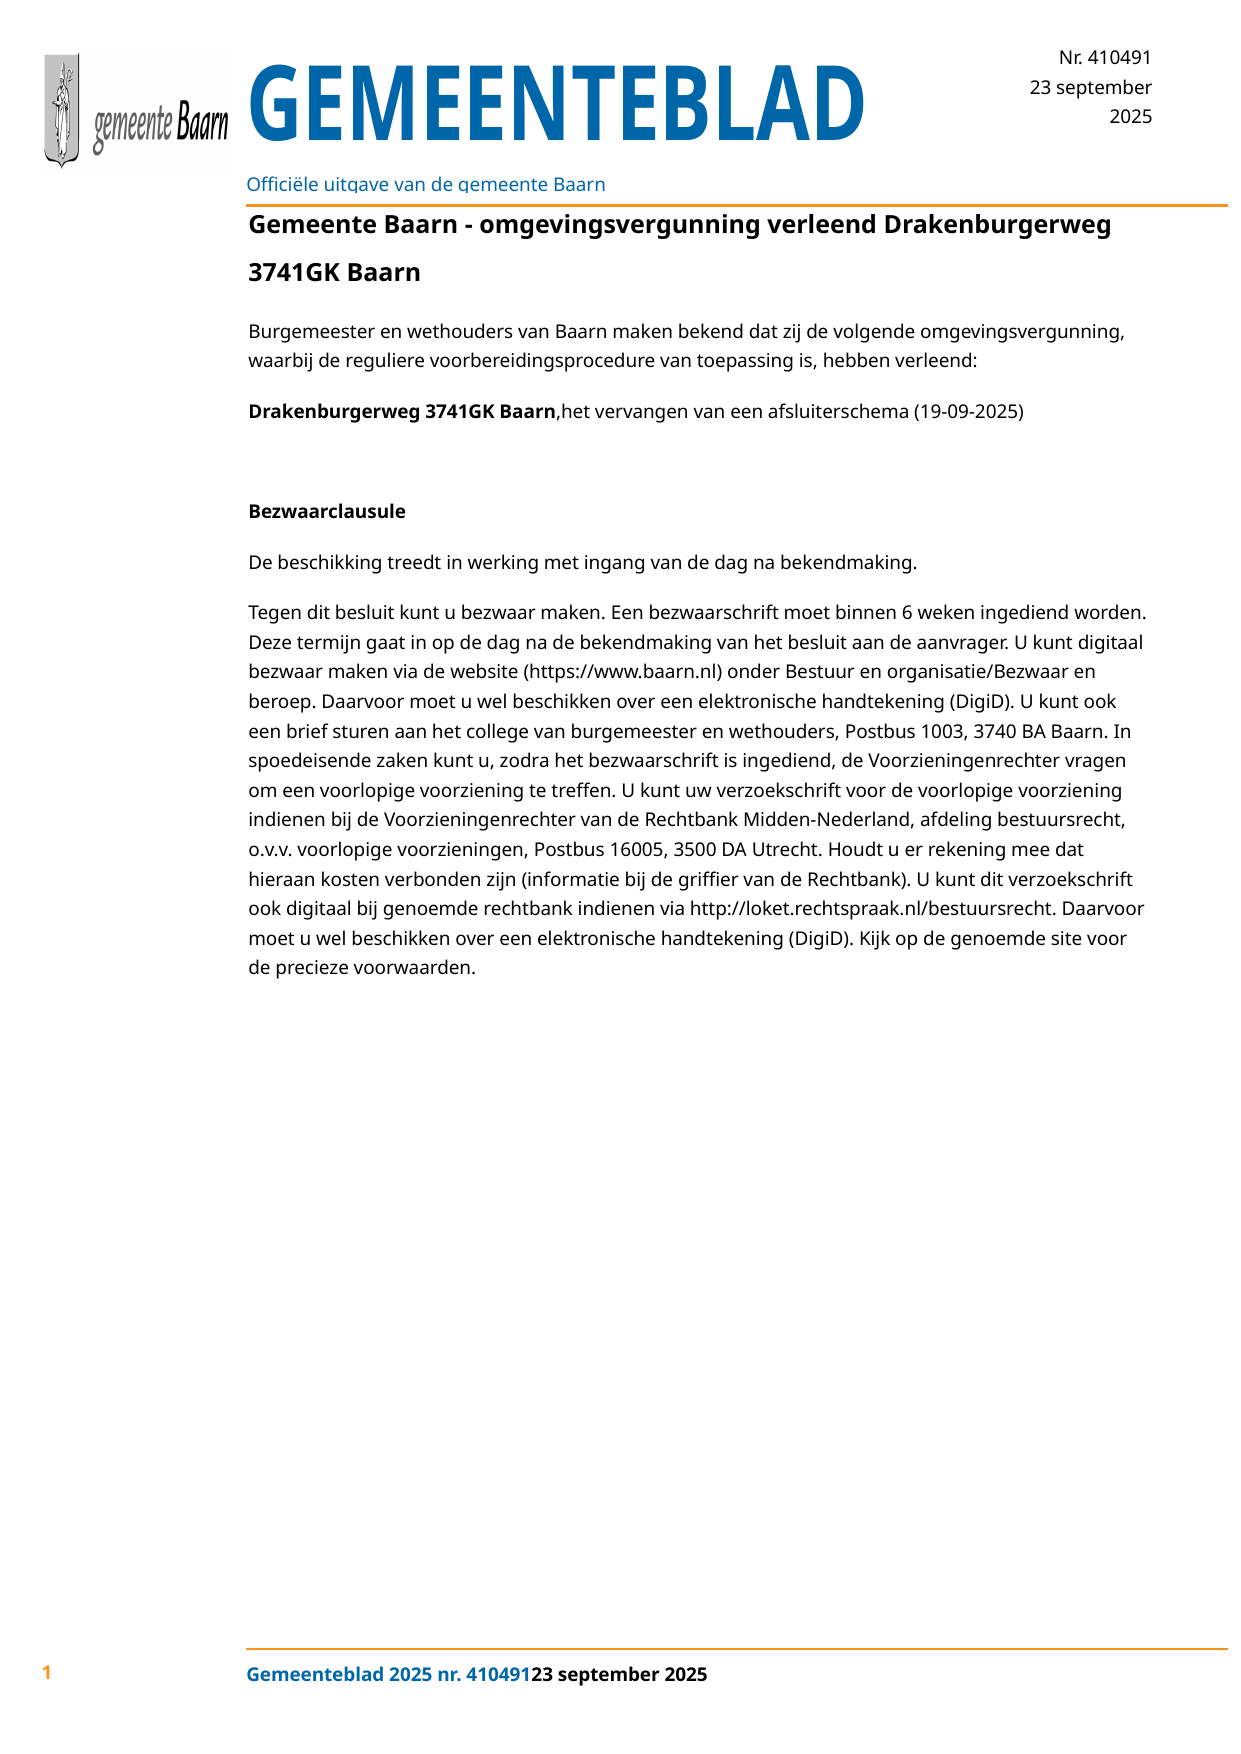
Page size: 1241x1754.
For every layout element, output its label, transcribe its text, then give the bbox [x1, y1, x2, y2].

text Drakenburgerweg 3741GK Baarn,het vervangen van een afsluiterschema (19-09-2025) [248, 398, 1152, 424]
text Burgemeester en wethouders van Baarn maken bekend dat zij de volgende omgevingsvergunning, waarbij de reguliere voorbereidingsprocedure van toepassing is, hebben verleend: [248, 318, 1152, 373]
text Gemeente Baarn - omgevingsvergunning verleend Drakenburgerweg 3741GK Baarn [248, 207, 1152, 288]
text Bezwaarclausule [248, 499, 1152, 524]
text De beschikking treedt in werking met ingang van de dag na bekendmaking. [248, 549, 1152, 575]
text Tegen dit besluit kunt u bezwaar maken. Een bezwaarschrift moet binnen 6 weken ingediend worden. Deze termijn gaat in op de dag na de bekendmaking van het besluit aan de aanvrager. U kunt digitaal bezwaar maken via de website (https://www.baarn.nl) onder Bestuur en organisatie/Bezwaar en beroep. Daarvoor moet u wel beschikken over een elektronische handtekening (DigiD). U kunt ook een brief sturen aan het college van burgemeester en wethouders, Postbus 1003, 3740 BA Baarn. In spoedeisende zaken kunt u, zodra het bezwaarschrift is ingediend, de Voorzieningenrechter vragen om een voorlopige voorziening te treffen. U kunt uw verzoekschrift voor de voorlopige voorziening indienen bij de Voorzieningenrechter van de Rechtbank Midden-Nederland, afdeling bestuursrecht, o.v.v. voorlopige voorzieningen, Postbus 16005, 3500 DA Utrecht. Houdt u er rekening mee dat hieraan kosten verbonden zijn (informatie bij de griffier van de Rechtbank). U kunt dit verzoekschrift ook digitaal bij genoemde rechtbank indienen via http://loket.rechtspraak.nl/bestuursrecht. Daarvoor moet u wel beschikken over een elektronische handtekening (DigiD). Kijk op de genoemde site voor de precieze voorwaarden. [248, 599, 1152, 980]
picture [41, 47, 231, 172]
